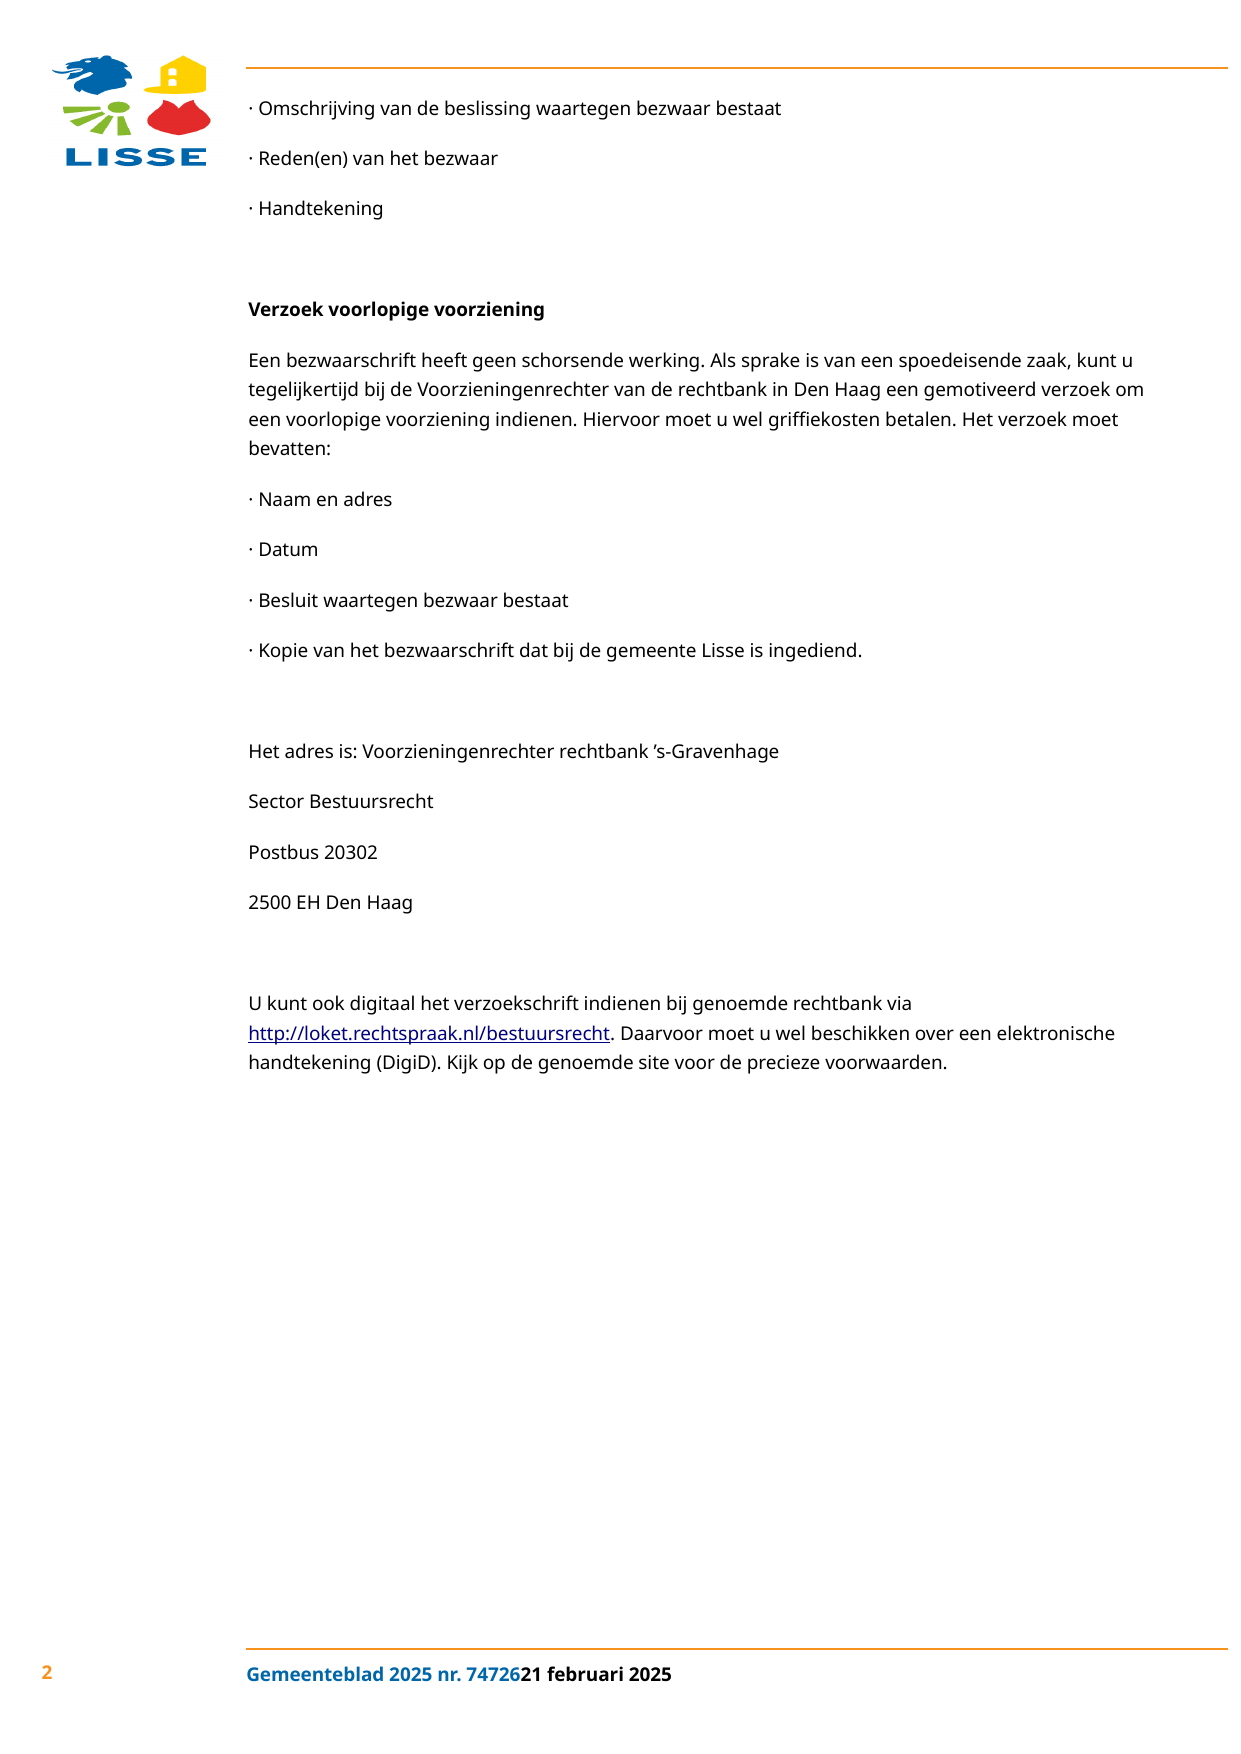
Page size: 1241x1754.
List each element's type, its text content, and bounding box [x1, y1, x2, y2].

text Sector Bestuursrecht [248, 788, 1152, 814]
text U kunt ook digitaal het verzoekschrift indienen bij genoemde rechtbank via http://loket.rechtspraak.nl/bestuursrecht. Daarvoor moet u wel beschikken over een elektronische handtekening (DigiD). Kijk op de genoemde site voor de precieze voorwaarden. [248, 990, 1152, 1075]
text 2500 EH Den Haag [248, 889, 1152, 915]
text Verzoek voorlopige voorziening [248, 296, 1152, 322]
text Een bezwaarschrift heeft geen schorsende werking. Als sprake is van een spoedeisende zaak, kunt u tegelijkertijd bij de Voorzieningenrechter van de rechtbank in Den Haag een gemotiveerd verzoek om een voorlopige voorziening indienen. Hiervoor moet u wel griffiekosten betalen. Het verzoek moet bevatten: [248, 347, 1152, 461]
text · Reden(en) van het bezwaar [248, 145, 1152, 171]
text · Omschrijving van de beslissing waartegen bezwaar bestaat [248, 95, 1152, 121]
picture [41, 47, 231, 172]
text · Naam en adres [248, 486, 1152, 512]
text · Handtekening [248, 196, 1152, 221]
text Postbus 20302 [248, 839, 1152, 865]
text · Besluit waartegen bezwaar bestaat [248, 587, 1152, 613]
text · Datum [248, 536, 1152, 562]
text Het adres is: Voorzieningenrechter rechtbank ’s-Gravenhage [248, 738, 1152, 764]
text · Kopie van het bezwaarschrift dat bij de gemeente Lisse is ingediend. [248, 637, 1152, 663]
